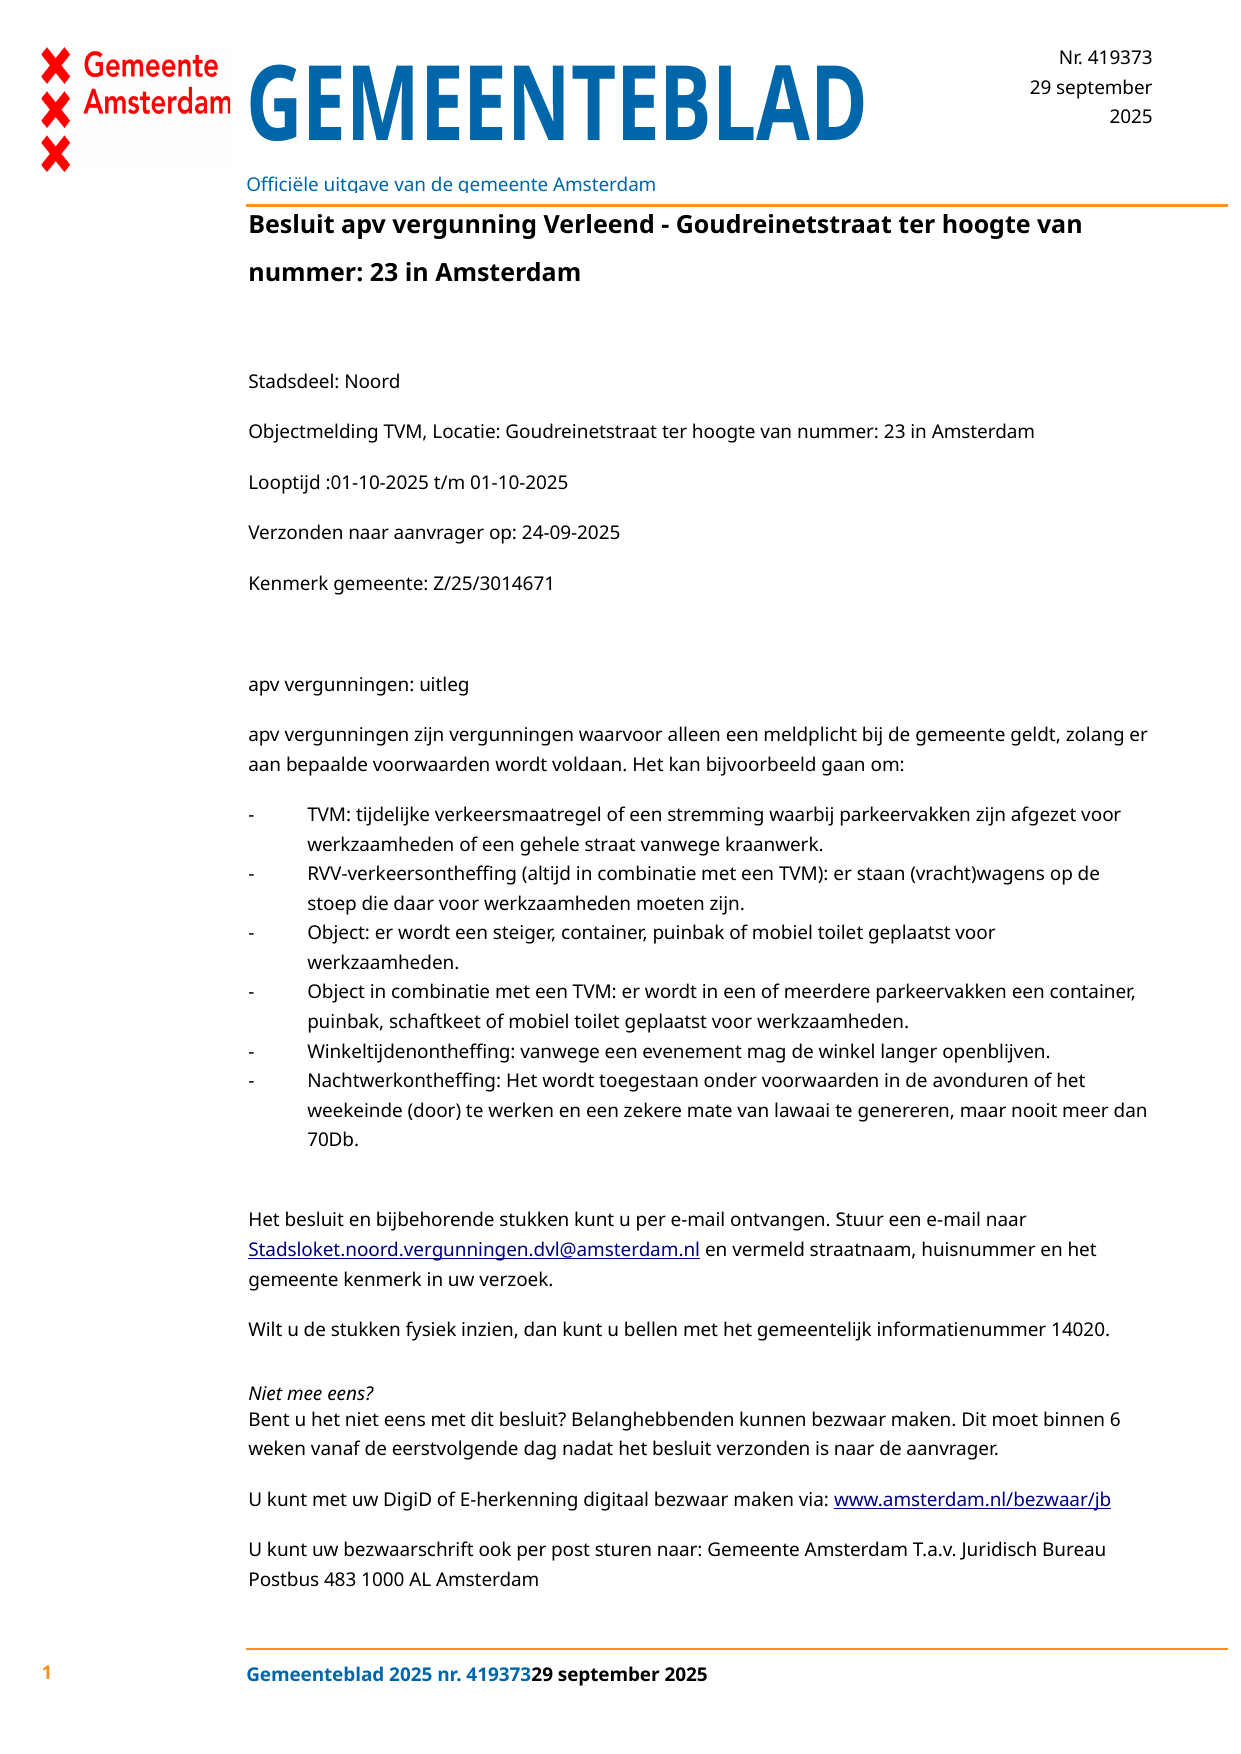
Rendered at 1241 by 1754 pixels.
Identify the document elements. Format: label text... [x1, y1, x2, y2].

text Besluit apv vergunning Verleend - Goudreinetstraat ter hoogte van nummer: 23 in Amsterdam [248, 207, 1152, 288]
text Objectmelding TVM, Locatie: Goudreinetstraat ter hoogte van nummer: 23 in Amsterdam [248, 419, 1152, 444]
text Looptijd :01-10-2025 t/m 01-10-2025 [248, 469, 1152, 495]
list Winkeltijdenontheffing: vanwege een evenement mag de winkel langer openblijven. [248, 1038, 1152, 1064]
list Object in combinatie met een TVM: er wordt in een of meerdere parkeervakken een container, puinbak, schaftkeet of mobiel toilet geplaatst voor werkzaamheden. [248, 979, 1152, 1034]
text Kenmerk gemeente: Z/25/3014671 [248, 570, 1152, 596]
text Stadsdeel: Noord [248, 368, 1152, 394]
list Object: er wordt een steiger, container, puinbak of mobiel toilet geplaatst voor werkzaamheden. [248, 919, 1152, 975]
text apv vergunningen zijn vergunningen waarvoor alleen een meldplicht bij de gemeente geldt, zolang er aan bepaalde voorwaarden wordt voldaan. Het kan bijvoorbeeld gaan om: [248, 721, 1152, 777]
text Bent u het niet eens met dit besluit? Belanghebbenden kunnen bezwaar maken. Dit moet binnen 6 weken vanaf de eerstvolgende dag nadat het besluit verzonden is naar de aanvrager. [248, 1406, 1152, 1461]
list RVV-verkeersontheffing (altijd in combinatie met een TVM): er staan (vracht)wagens op de stoep die daar voor werkzaamheden moeten zijn. [248, 860, 1152, 916]
text apv vergunningen: uitleg [248, 671, 1152, 697]
text U kunt uw bezwaarschrift ook per post sturen naar: Gemeente Amsterdam T.a.v. Juridisch Bureau Postbus 483 1000 AL Amsterdam [248, 1536, 1152, 1592]
text Niet mee eens? [248, 1380, 1152, 1406]
list Nachtwerkontheffing: Het wordt toegestaan onder voorwaarden in de avonduren of het weekeinde (door) te werken en een zekere mate van lawaai te genereren, maar nooit meer dan 70Db. [248, 1067, 1152, 1152]
text Verzonden naar aanvrager op: 24-09-2025 [248, 519, 1152, 545]
text U kunt met uw DigiD of E-herkenning digitaal bezwaar maken via: www.amsterdam.nl/bezwaar/jb [248, 1486, 1152, 1512]
list TVM: tijdelijke verkeersmaatregel of een stremming waarbij parkeervakken zijn afgezet voor werkzaamheden of een gehele straat vanwege kraanwerk. [248, 801, 1152, 857]
text Wilt u de stukken fysiek inzien, dan kunt u bellen met het gemeentelijk informatienummer 14020. [248, 1316, 1152, 1342]
picture [41, 47, 231, 172]
text Het besluit en bijbehorende stukken kunt u per e-mail ontvangen. Stuur een e-mail naar Stadsloket.noord.vergunningen.dvl@amsterdam.nl en vermeld straatnaam, huisnummer en het gemeente kenmerk in uw verzoek. [248, 1207, 1152, 1292]
